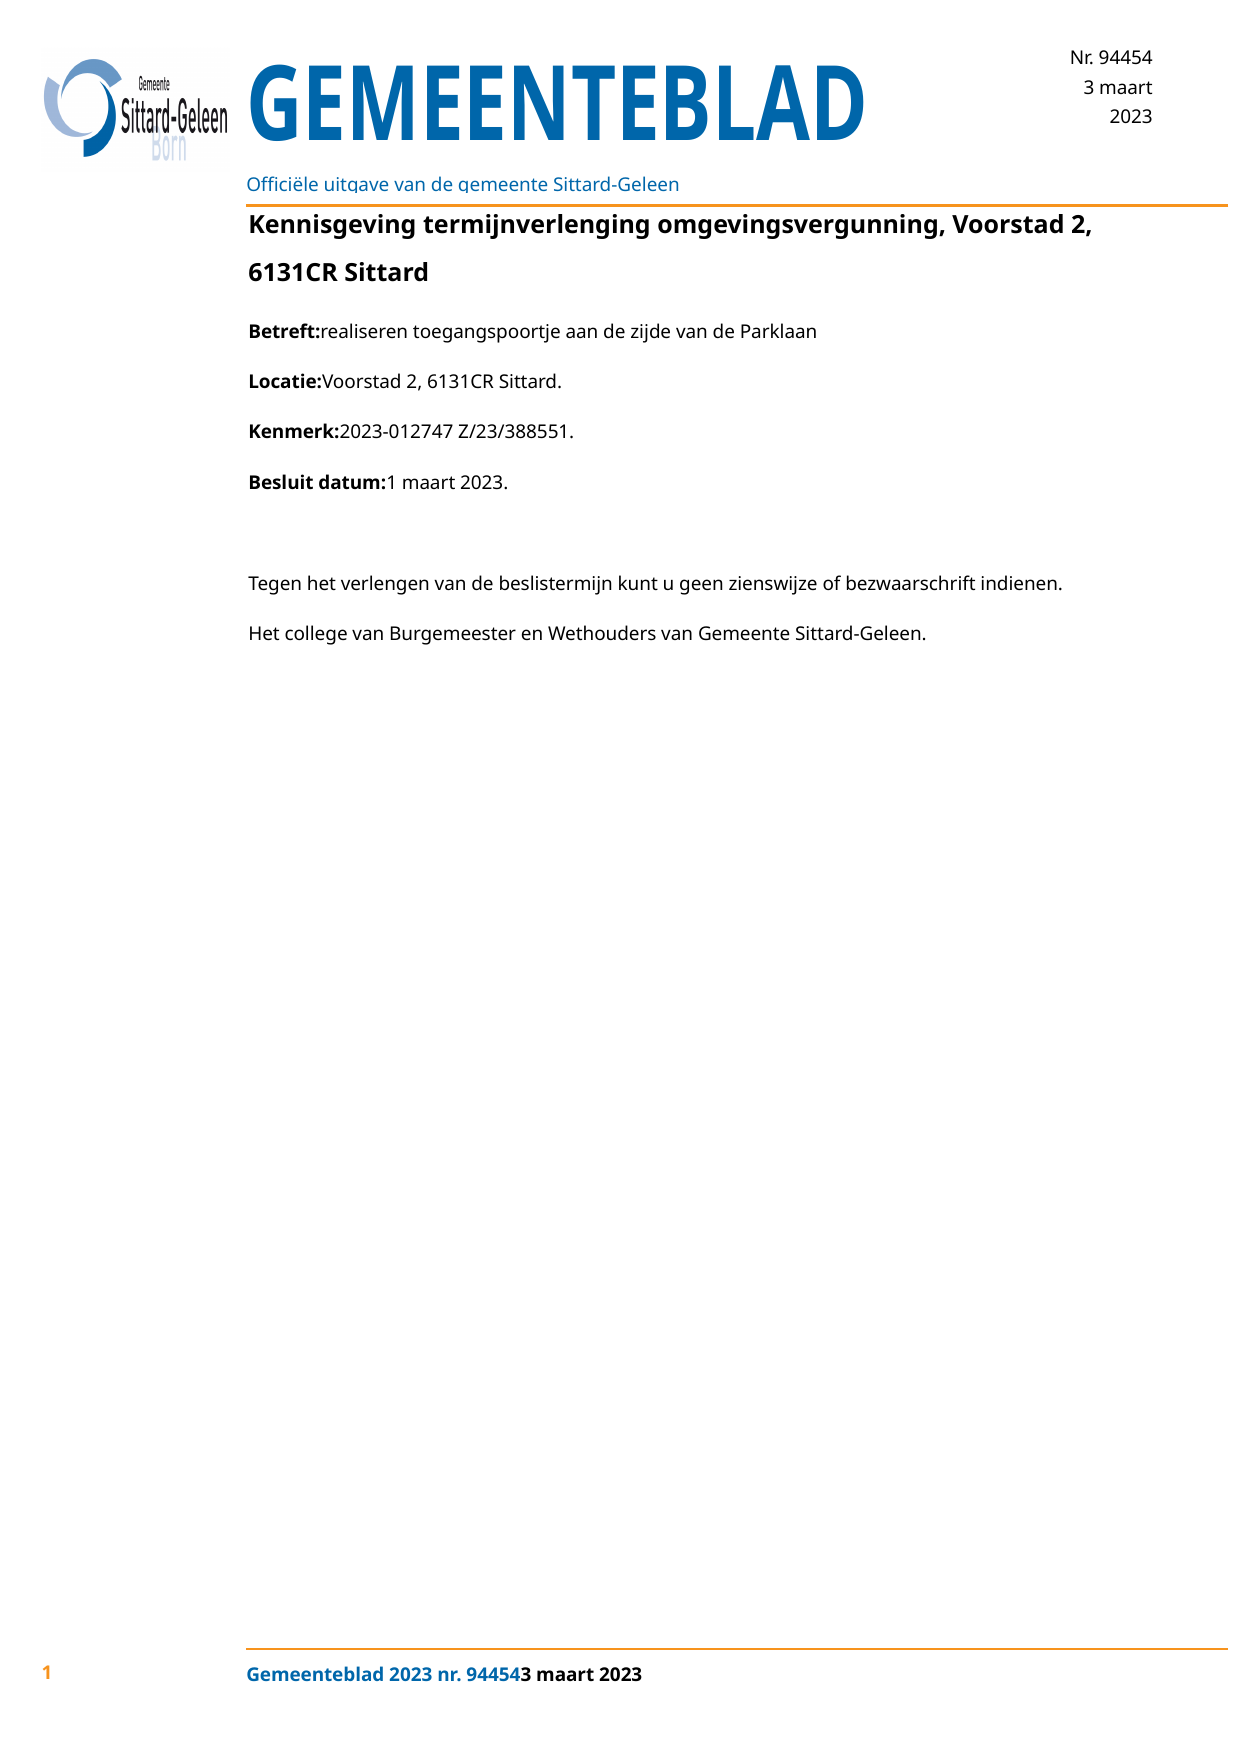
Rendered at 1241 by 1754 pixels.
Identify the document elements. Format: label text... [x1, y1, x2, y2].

picture [41, 47, 231, 172]
text Besluit datum:1 maart 2023. [248, 469, 1152, 495]
text Kenmerk:2023-012747 Z/23/388551. [248, 419, 1152, 444]
text Het college van Burgemeester en Wethouders van Gemeente Sittard-Geleen. [248, 620, 1152, 646]
text Betreft:realiseren toegangspoortje aan de zijde van de Parklaan [248, 318, 1152, 344]
text Locatie:Voorstad 2, 6131CR Sittard. [248, 368, 1152, 394]
text Kennisgeving termijnverlenging omgevingsvergunning, Voorstad 2, 6131CR Sittard [248, 207, 1152, 288]
text Tegen het verlengen van de beslistermijn kunt u geen zienswijze of bezwaarschrift indienen. [248, 570, 1152, 596]
